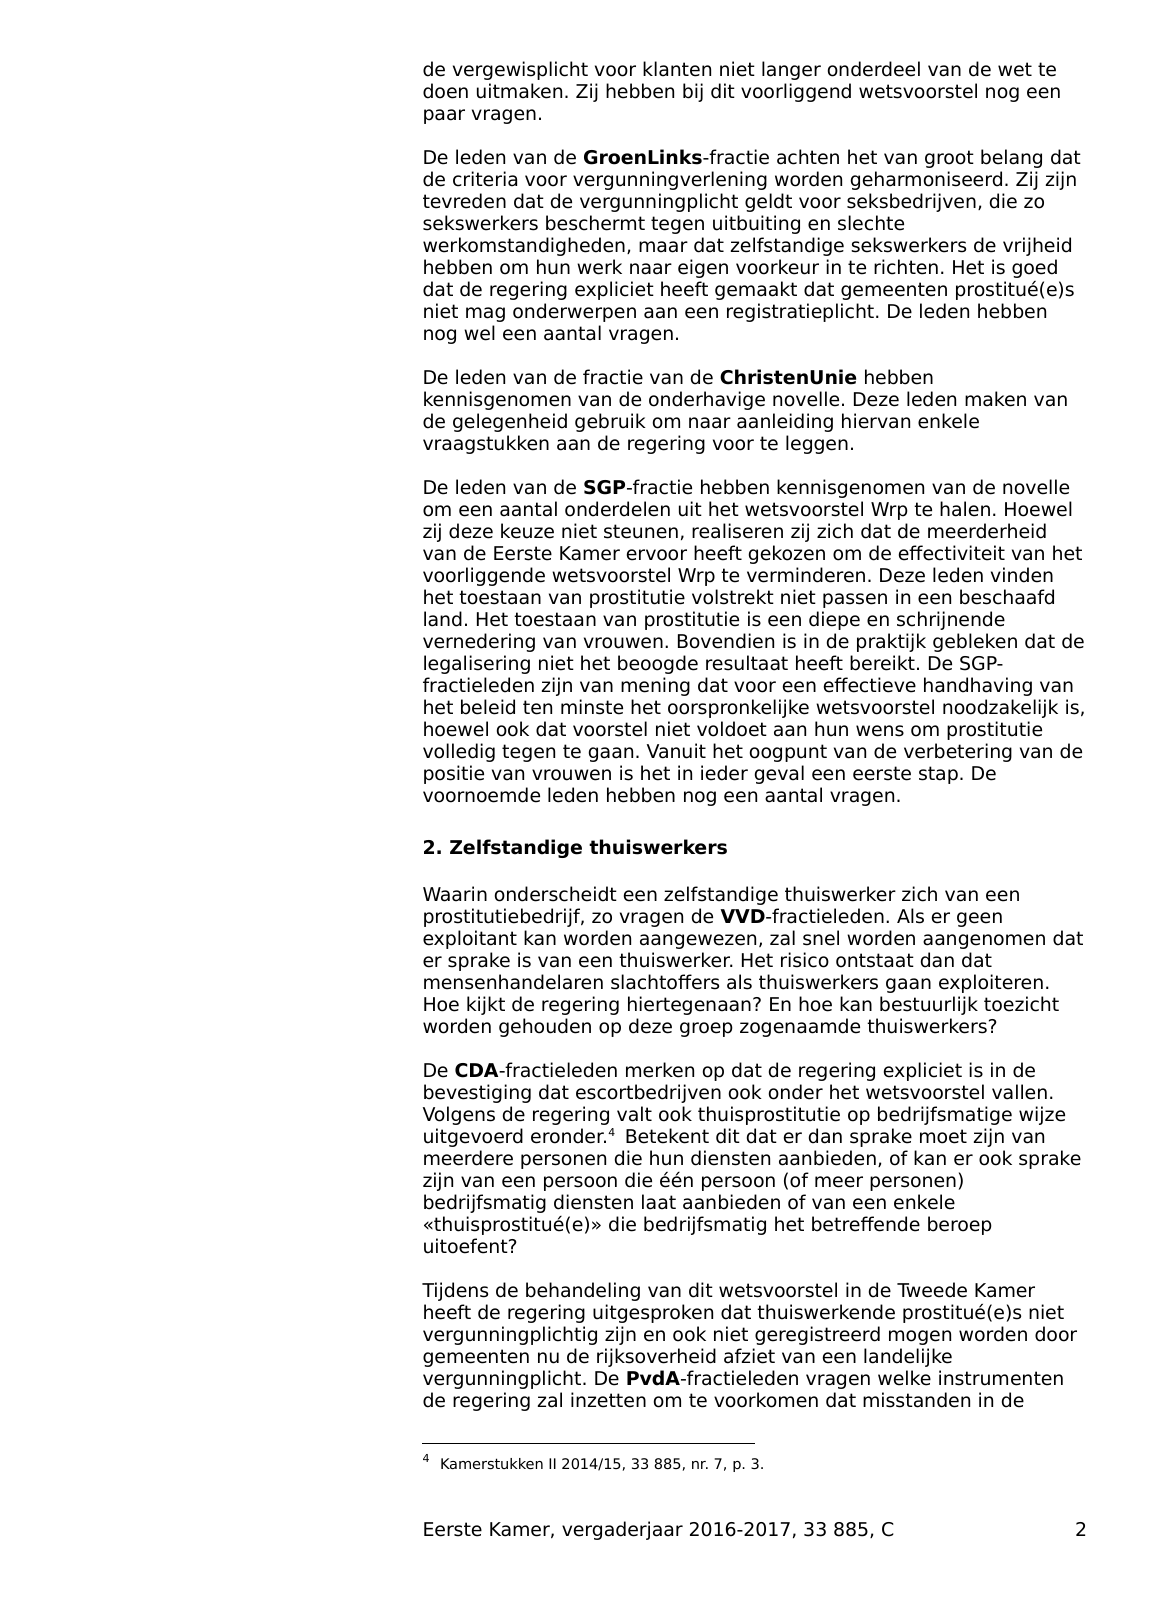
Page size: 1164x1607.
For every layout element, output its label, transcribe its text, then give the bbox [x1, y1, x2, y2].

text De leden van de GroenLinks-fractie achten het van groot belang dat de criteria voor vergunningverlening worden geharmoniseerd. Zij zijn tevreden dat de vergunningplicht geldt voor seksbedrijven, die zo sekswerkers beschermt tegen uitbuiting en slechte werkomstandigheden, maar dat zelfstandige sekswerkers de vrijheid hebben om hun werk naar eigen voorkeur in te richten. Het is goed dat de regering expliciet heeft gemaakt dat gemeenten prostitué(e)s niet mag onderwerpen aan een registratieplicht. De leden hebben nog wel een aantal vragen. [422, 147, 1087, 345]
text Kamerstukken II 2014/15, 33 885, nr. 7, p. 3. [422, 1452, 1087, 1474]
text Tijdens de behandeling van dit wetsvoorstel in de Tweede Kamer heeft de regering uitgesproken dat thuiswerkende prostitué(e)s niet vergunningplichtig zijn en ook niet geregistreerd mogen worden door gemeenten nu de rijksoverheid afziet van een landelijke vergunningplicht. De PvdA-fractieleden vragen welke instrumenten de regering zal inzetten om te voorkomen dat misstanden in de [422, 1280, 1087, 1412]
text De leden van de fractie van de ChristenUnie hebben kennisgenomen van de onderhavige novelle. Deze leden maken van de gelegenheid gebruik om naar aanleiding hiervan enkele vraagstukken aan de regering voor te leggen. [422, 367, 1087, 455]
text de vergewisplicht voor klanten niet langer onderdeel van de wet te doen uitmaken. Zij hebben bij dit voorliggend wetsvoorstel nog een paar vragen. [422, 59, 1087, 125]
subtitle 2. Zelfstandige thuiswerkers [422, 837, 1087, 859]
text De leden van de SGP-fractie hebben kennisgenomen van de novelle om een aantal onderdelen uit het wetsvoorstel Wrp te halen. Hoewel zij deze keuze niet steunen, realiseren zij zich dat de meerderheid van de Eerste Kamer ervoor heeft gekozen om de effectiviteit van het voorliggende wetsvoorstel Wrp te verminderen. Deze leden vinden het toestaan van prostitutie volstrekt niet passen in een beschaafd land. Het toestaan van prostitutie is een diepe en schrijnende vernedering van vrouwen. Bovendien is in de praktijk gebleken dat de legalisering niet het beoogde resultaat heeft bereikt. De SGP-fractieleden zijn van mening dat voor een effectieve handhaving van het beleid ten minste het oorspronkelijke wetsvoorstel noodzakelijk is, hoewel ook dat voorstel niet voldoet aan hun wens om prostitutie volledig tegen te gaan. Vanuit het oogpunt van de verbetering van de positie van vrouwen is het in ieder geval een eerste stap. De voornoemde leden hebben nog een aantal vragen. [422, 477, 1087, 807]
text Waarin onderscheidt een zelfstandige thuiswerker zich van een prostitutiebedrijf, zo vragen de VVD-fractieleden. Als er geen exploitant kan worden aangewezen, zal snel worden aangenomen dat er sprake is van een thuiswerker. Het risico ontstaat dan dat mensenhandelaren slachtoffers als thuiswerkers gaan exploiteren. Hoe kijkt de regering hiertegenaan? En hoe kan bestuurlijk toezicht worden gehouden op deze groep zogenaamde thuiswerkers? [422, 884, 1087, 1038]
text De CDA-fractieleden merken op dat de regering expliciet is in de bevestiging dat escortbedrijven ook onder het wetsvoorstel vallen. Volgens de regering valt ook thuisprostitutie op bedrijfsmatige wijze uitgevoerd eronder. Betekent dit dat er dan sprake moet zijn van meerdere personen die hun diensten aanbieden, of kan er ook sprake zijn van een persoon die één persoon (of meer personen) bedrijfsmatig diensten laat aanbieden of van een enkele «thuisprostitué(e)» die bedrijfsmatig het betreffende beroep uitoefent? [422, 1060, 1087, 1258]
